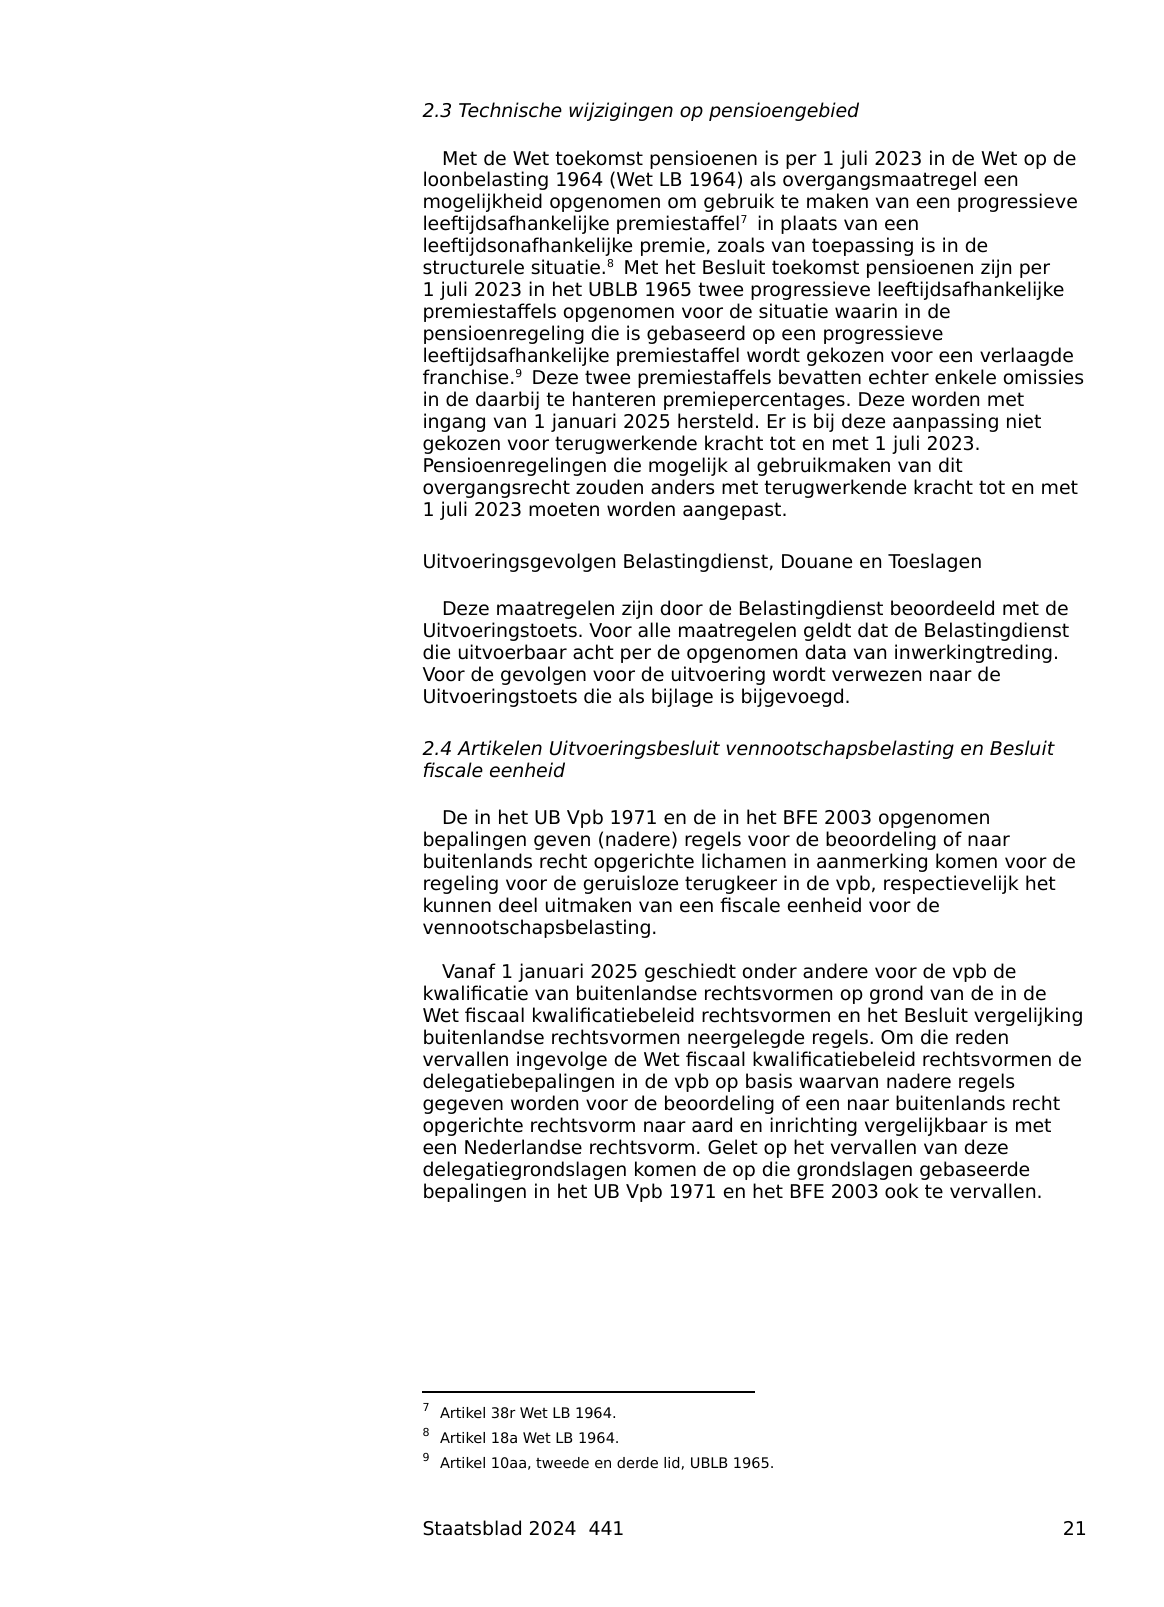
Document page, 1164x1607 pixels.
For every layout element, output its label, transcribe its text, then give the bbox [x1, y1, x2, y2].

text Deze maatregelen zijn door de Belastingdienst beoordeeld met de Uitvoeringstoets. Voor alle maatregelen geldt dat de Belastingdienst die uitvoerbaar acht per de opgenomen data van inwerkingtreding. Voor de gevolgen voor de uitvoering wordt verwezen naar de Uitvoeringstoets die als bijlage is bijgevoegd. [422, 598, 1087, 708]
subtitle 2.3 Technische wijzigingen op pensioengebied [422, 100, 1087, 122]
subtitle Uitvoeringsgevolgen Belastingdienst, Douane en Toeslagen [422, 551, 1087, 573]
text Artikel 10aa, tweede en derde lid, UBLB 1965. [422, 1451, 1087, 1473]
text De in het UB Vpb 1971 en de in het BFE 2003 opgenomen bepalingen geven (nadere) regels voor de beoordeling of naar buitenlands recht opgerichte lichamen in aanmerking komen voor de regeling voor de geruisloze terugkeer in de vpb, respectievelijk het kunnen deel uitmaken van een fiscale eenheid voor de vennootschapsbelasting. [422, 807, 1087, 939]
text Artikel 18a Wet LB 1964. [422, 1426, 1087, 1448]
text Artikel 38r Wet LB 1964. [422, 1401, 1087, 1423]
text Vanaf 1 januari 2025 geschiedt onder andere voor de vpb de kwalificatie van buitenlandse rechtsvormen op grond van de in de Wet fiscaal kwalificatiebeleid rechtsvormen en het Besluit vergelijking buitenlandse rechtsvormen neergelegde regels. Om die reden vervallen ingevolge de Wet fiscaal kwalificatiebeleid rechtsvormen de delegatiebepalingen in de vpb op basis waarvan nadere regels gegeven worden voor de beoordeling of een naar buitenlands recht opgerichte rechtsvorm naar aard en inrichting vergelijkbaar is met een Nederlandse rechtsvorm. Gelet op het vervallen van deze delegatiegrondslagen komen de op die grondslagen gebaseerde bepalingen in het UB Vpb 1971 en het BFE 2003 ook te vervallen. [422, 961, 1087, 1203]
text Met de Wet toekomst pensioenen is per 1 juli 2023 in de Wet op de loonbelasting 1964 (Wet LB 1964) als overgangsmaatregel een mogelijkheid opgenomen om gebruik te maken van een progressieve leeftijdsafhankelijke premiestaffel in plaats van een leeftijdsonafhankelijke premie, zoals van toepassing is in de structurele situatie. Met het Besluit toekomst pensioenen zijn per 1 juli 2023 in het UBLB 1965 twee progressieve leeftijdsafhankelijke premiestaffels opgenomen voor de situatie waarin in de pensioenregeling die is gebaseerd op een progressieve leeftijdsafhankelijke premiestaffel wordt gekozen voor een verlaagde franchise. Deze twee premiestaffels bevatten echter enkele omissies in de daarbij te hanteren premiepercentages. Deze worden met ingang van 1 januari 2025 hersteld. Er is bij deze aanpassing niet gekozen voor terugwerkende kracht tot en met 1 juli 2023. Pensioenregelingen die mogelijk al gebruikmaken van dit overgangsrecht zouden anders met terugwerkende kracht tot en met 1 juli 2023 moeten worden aangepast. [422, 147, 1087, 521]
subtitle 2.4 Artikelen Uitvoeringsbesluit vennootschapsbelasting en Besluit fiscale eenheid [422, 738, 1087, 782]
